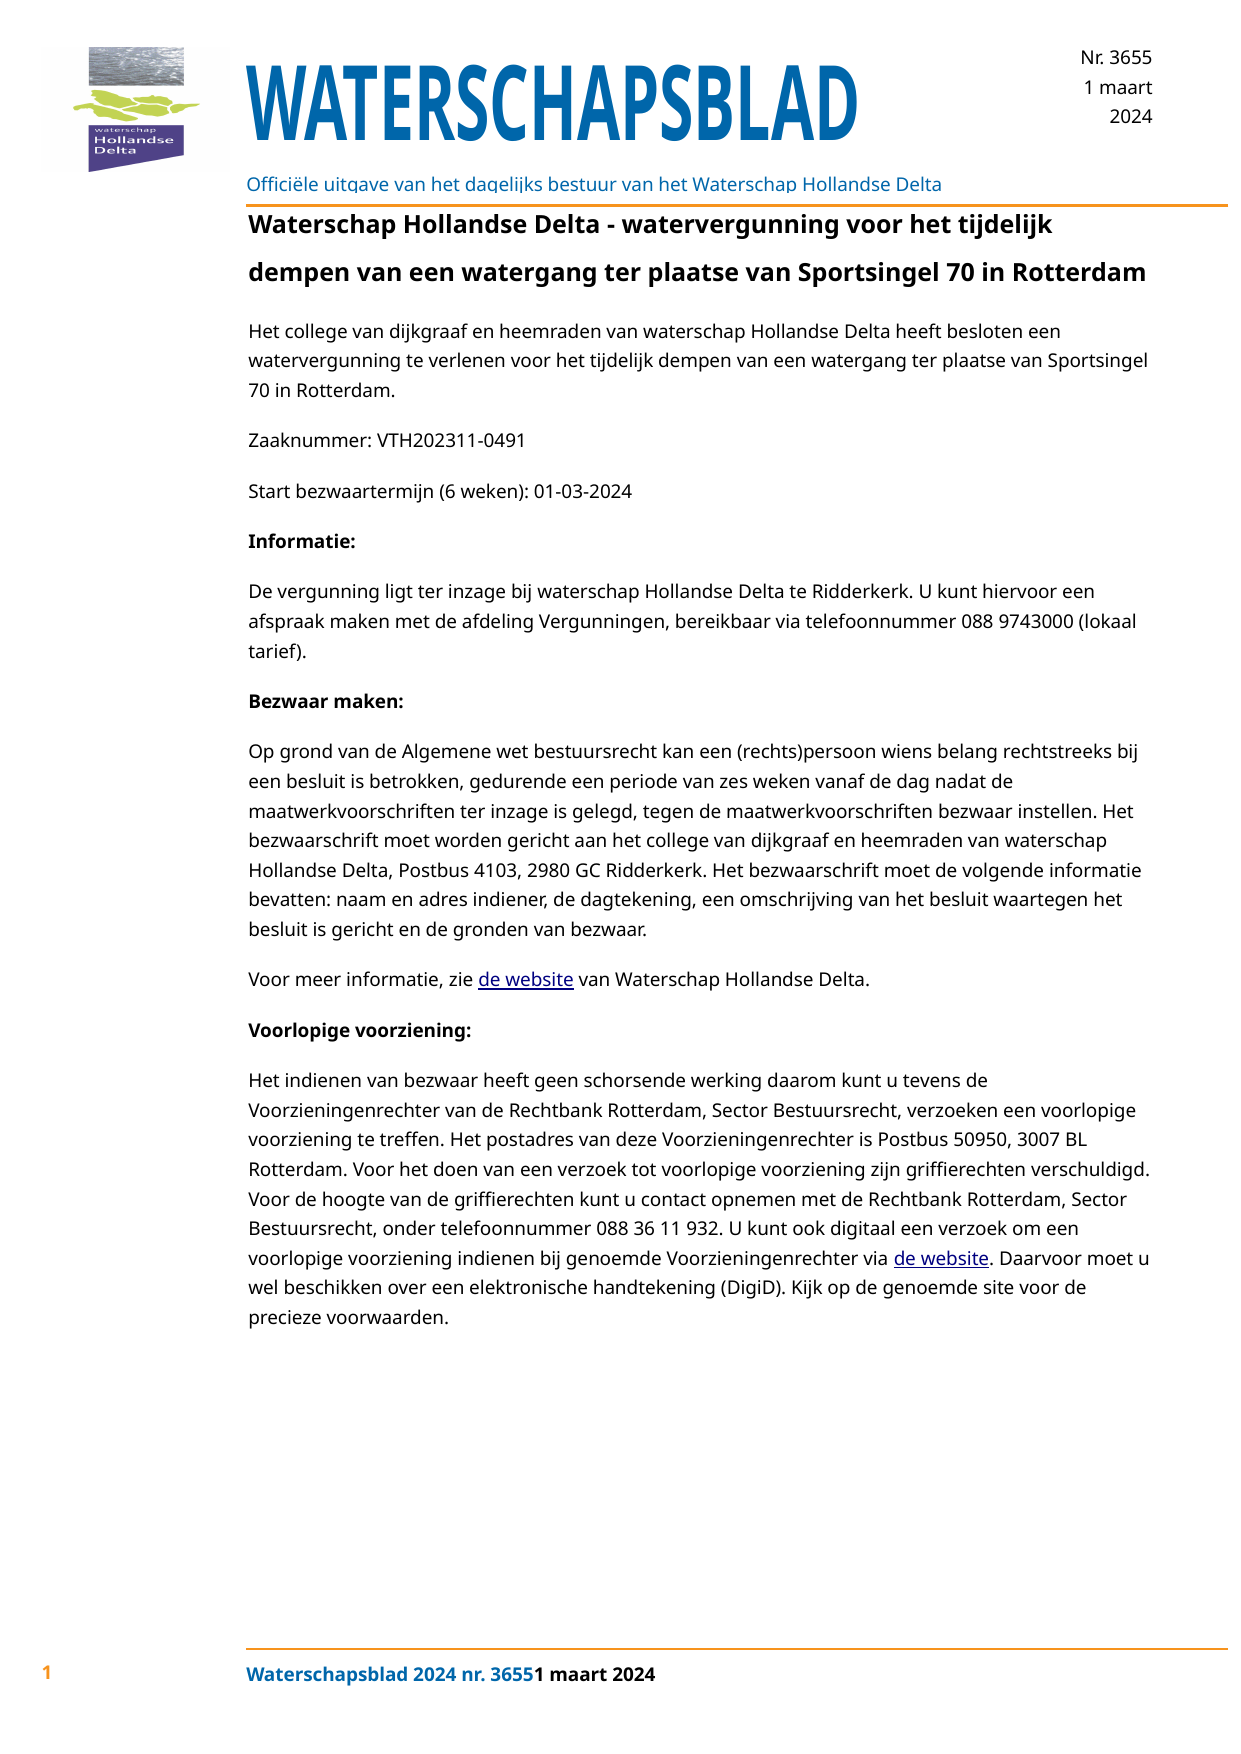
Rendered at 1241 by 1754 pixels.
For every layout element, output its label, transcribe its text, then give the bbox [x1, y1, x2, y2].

text Bezwaar maken: [248, 688, 1152, 714]
text Voorlopige voorziening: [248, 1017, 1152, 1043]
text Zaaknummer: VTH202311-0491 [248, 427, 1152, 453]
text Het indienen van bezwaar heeft geen schorsende werking daarom kunt u tevens de Voorzieningenrechter van de Rechtbank Rotterdam, Sector Bestuursrecht, verzoeken een voorlopige voorziening te treffen. Het postadres van deze Voorzieningenrechter is Postbus 50950, 3007 BL Rotterdam. Voor het doen van een verzoek tot voorlopige voorziening zijn griffierechten verschuldigd. Voor de hoogte van de griffierechten kunt u contact opnemen met de Rechtbank Rotterdam, Sector Bestuursrecht, onder telefoonnummer 088 36 11 932. U kunt ook digitaal een verzoek om een voorlopige voorziening indienen bij genoemde Voorzieningenrechter via de website. Daarvoor moet u wel beschikken over een elektronische handtekening (DigiD). Kijk op de genoemde site voor de precieze voorwaarden. [248, 1067, 1152, 1330]
text Het college van dijkgraaf en heemraden van waterschap Hollandse Delta heeft besloten een watervergunning te verlenen voor het tijdelijk dempen van een watergang ter plaatse van Sportsingel 70 in Rotterdam. [248, 318, 1152, 403]
text Waterschap Hollandse Delta - watervergunning voor het tijdelijk dempen van een watergang ter plaatse van Sportsingel 70 in Rotterdam [248, 207, 1152, 288]
text Voor meer informatie, zie de website van Waterschap Hollandse Delta. [248, 967, 1152, 992]
picture [41, 47, 231, 172]
text De vergunning ligt ter inzage bij waterschap Hollandse Delta te Ridderkerk. U kunt hiervoor een afspraak maken met de afdeling Vergunningen, bereikbaar via telefoonnummer 088 9743000 (lokaal tarief). [248, 579, 1152, 664]
text Op grond van de Algemene wet bestuursrecht kan een (rechts)persoon wiens belang rechtstreeks bij een besluit is betrokken, gedurende een periode van zes weken vanaf de dag nadat de maatwerkvoorschriften ter inzage is gelegd, tegen de maatwerkvoorschriften bezwaar instellen. Het bezwaarschrift moet worden gericht aan het college van dijkgraaf en heemraden van waterschap Hollandse Delta, Postbus 4103, 2980 GC Ridderkerk. Het bezwaarschrift moet de volgende informatie bevatten: naam en adres indiener, de dagtekening, een omschrijving van het besluit waartegen het besluit is gericht en de gronden van bezwaar. [248, 739, 1152, 942]
text Start bezwaartermijn (6 weken): 01-03-2024 [248, 478, 1152, 504]
text Informatie: [248, 528, 1152, 554]
